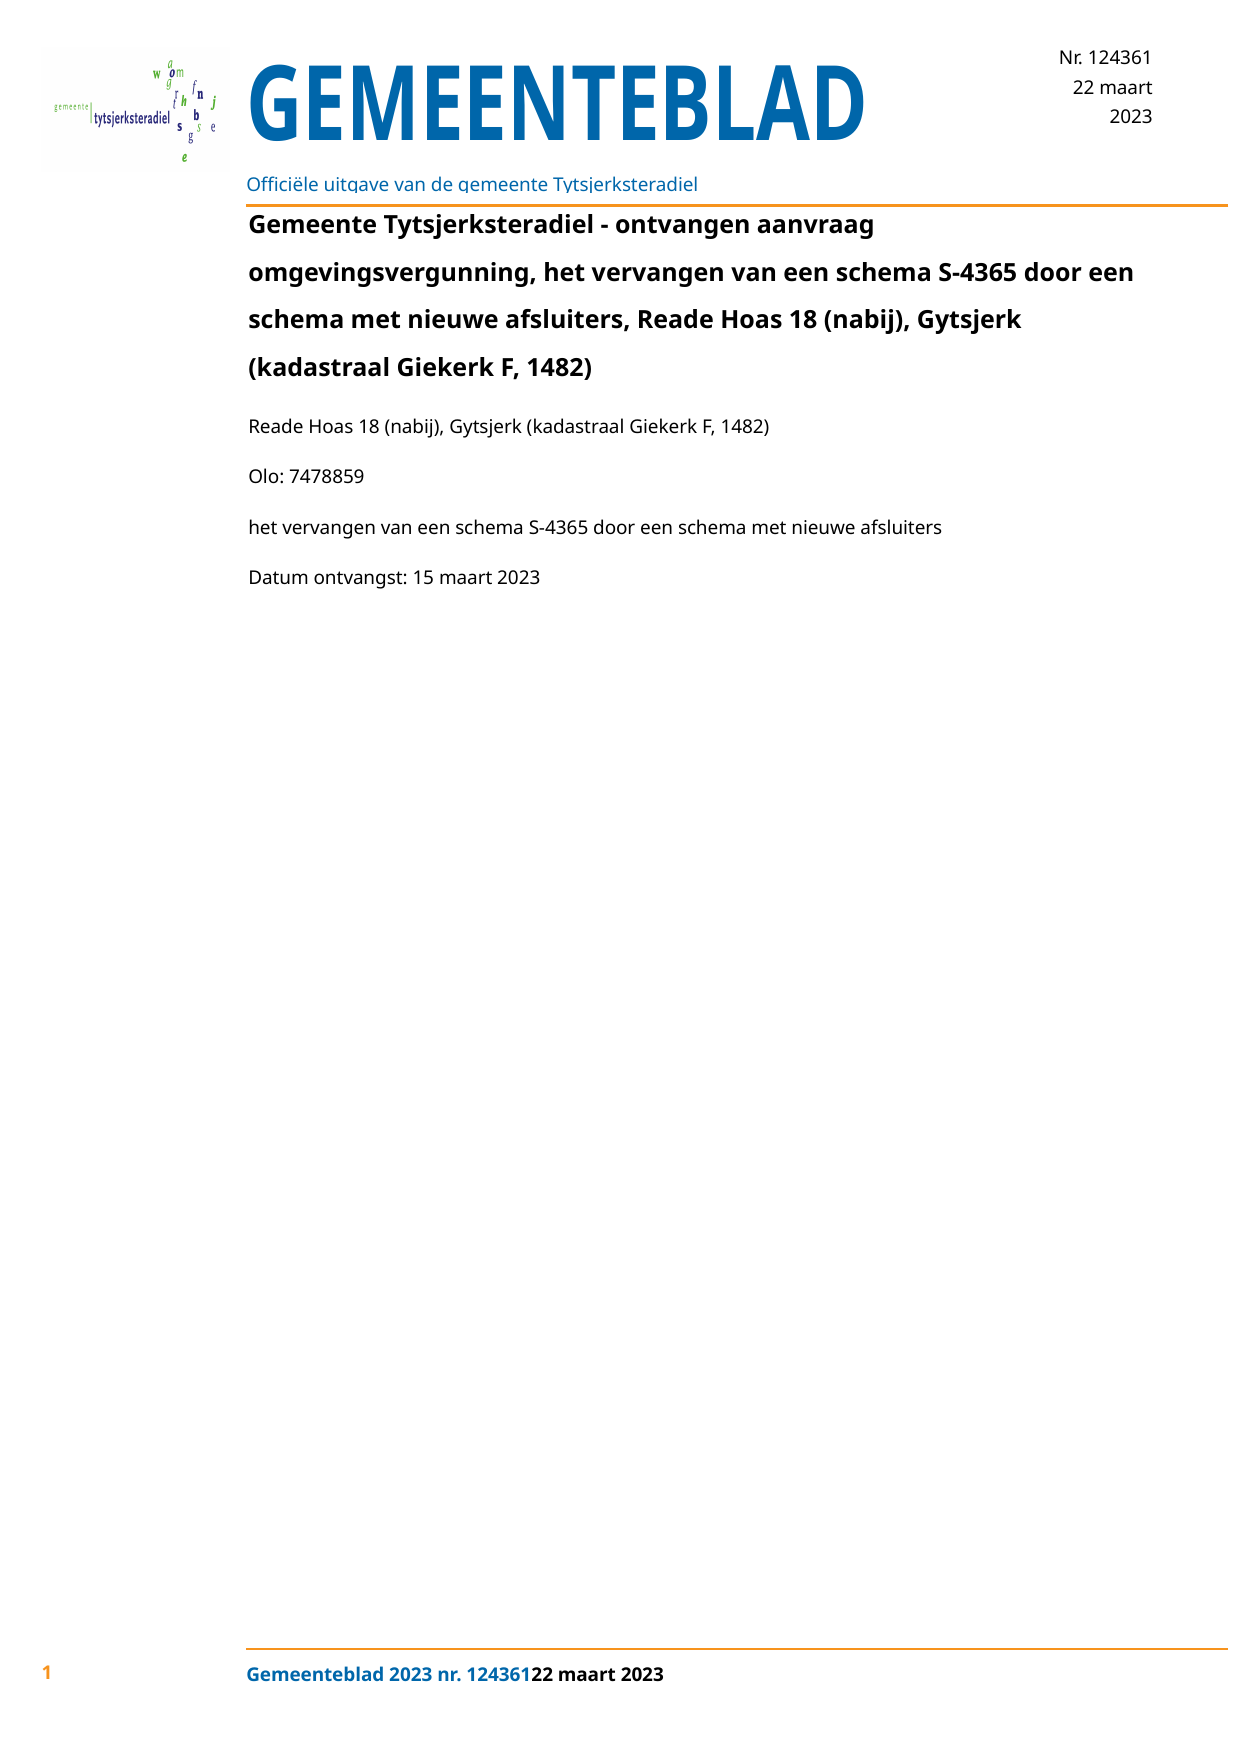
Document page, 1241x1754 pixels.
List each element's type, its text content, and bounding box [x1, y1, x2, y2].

text Gemeente Tytsjerksteradiel - ontvangen aanvraag omgevingsvergunning, het vervangen van een schema S-4365 door een schema met nieuwe afsluiters, Reade Hoas 18 (nabij), Gytsjerk (kadastraal Giekerk F, 1482) [248, 207, 1152, 384]
text Reade Hoas 18 (nabij), Gytsjerk (kadastraal Giekerk F, 1482) [248, 413, 1152, 439]
picture [41, 47, 231, 172]
text Olo: 7478859 [248, 463, 1152, 489]
text Datum ontvangst: 15 maart 2023 [248, 564, 1152, 590]
text het vervangen van een schema S-4365 door een schema met nieuwe afsluiters [248, 514, 1152, 540]
